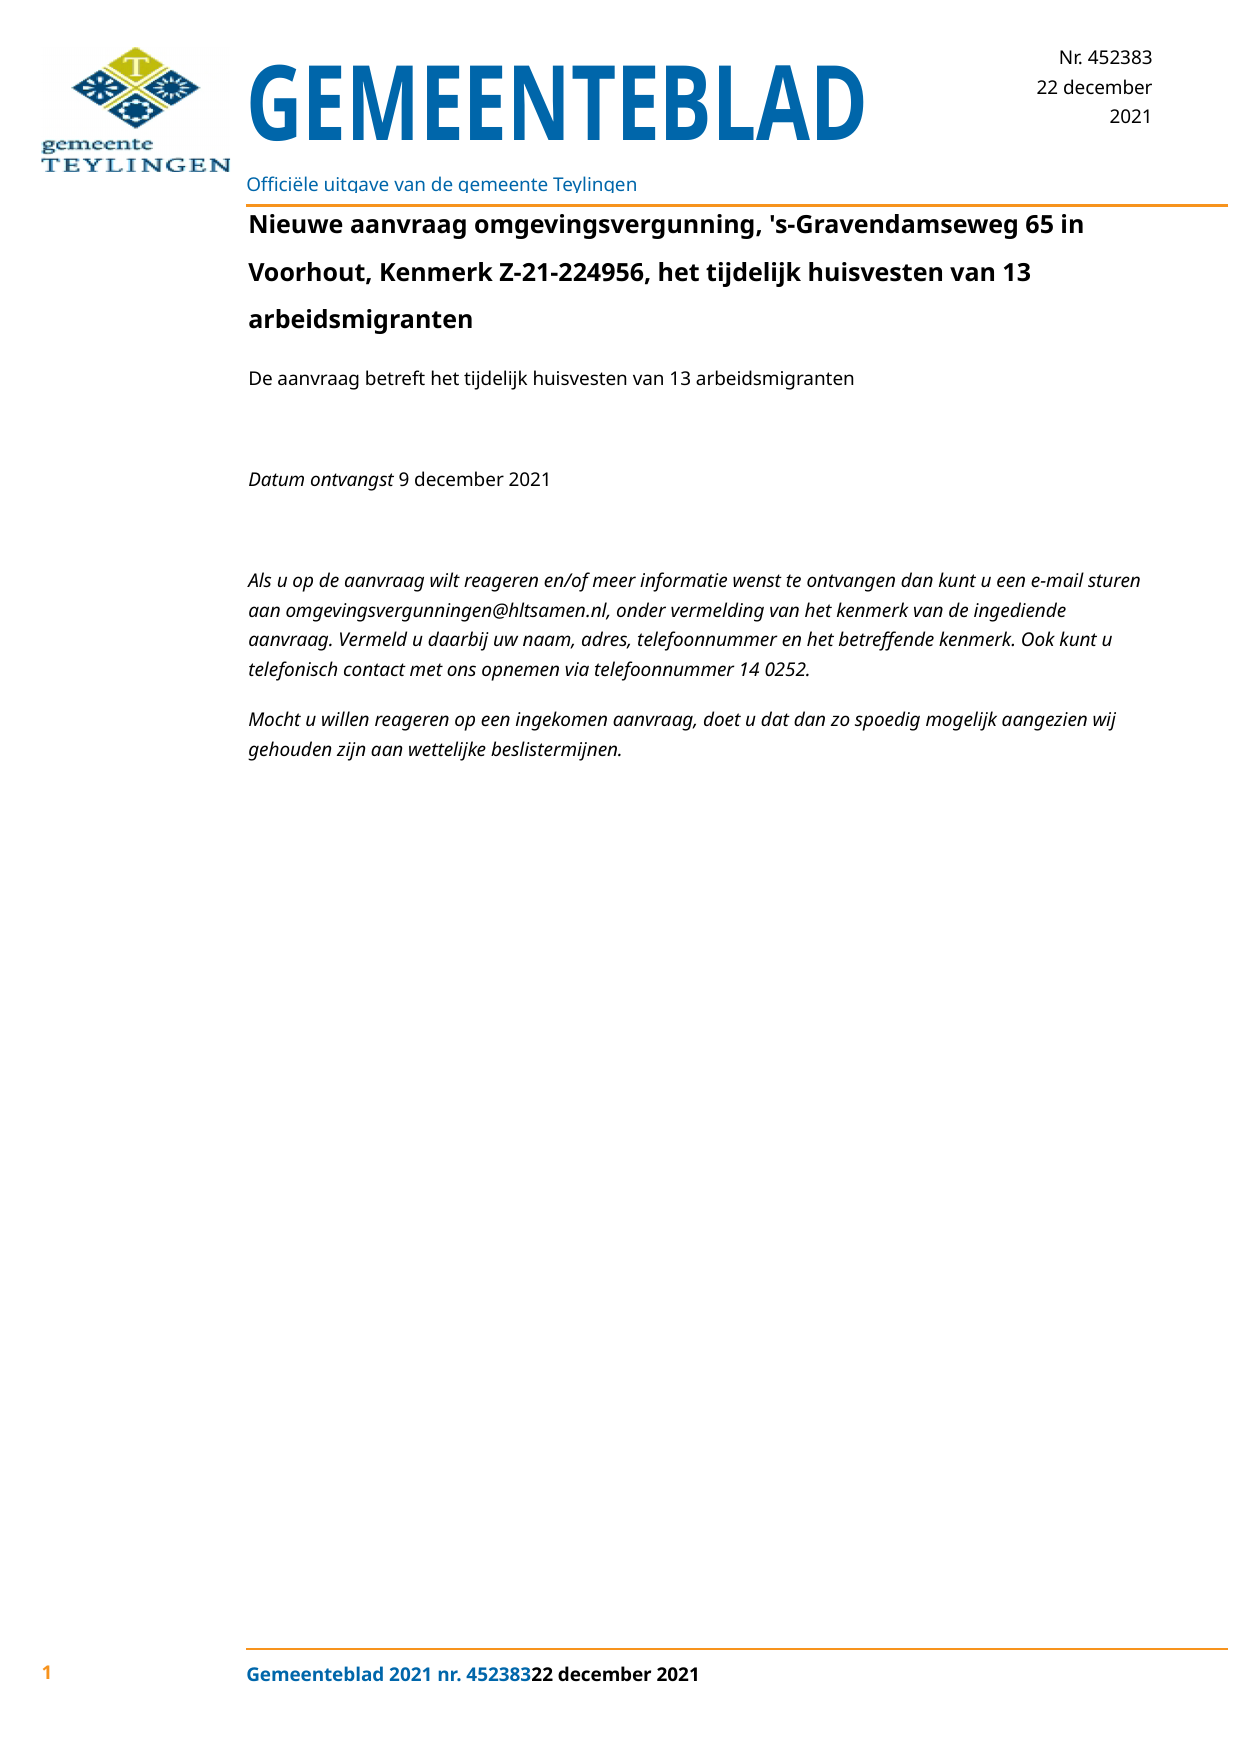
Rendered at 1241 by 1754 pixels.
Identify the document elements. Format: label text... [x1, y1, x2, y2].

text Nieuwe aanvraag omgevingsvergunning, 's-Gravendamseweg 65 in Voorhout, Kenmerk Z-21-224956, het tijdelijk huisvesten van 13 arbeidsmigranten [248, 207, 1152, 336]
picture [41, 47, 231, 172]
text Mocht u willen reageren op een ingekomen aanvraag, doet u dat dan zo spoedig mogelijk aangezien wij gehouden zijn aan wettelijke beslistermijnen. [248, 706, 1152, 762]
text De aanvraag betreft het tijdelijk huisvesten van 13 arbeidsmigranten [248, 366, 1152, 391]
text Als u op de aanvraag wilt reageren en/of meer informatie wenst te ontvangen dan kunt u een e-mail sturen aan omgevingsvergunningen@hltsamen.nl, onder vermelding van het kenmerk van de ingediende aanvraag. Vermeld u daarbij uw naam, adres, telefoonnummer en het betreffende kenmerk. Ook kunt u telefonisch contact met ons opnemen via telefoonnummer 14 0252. [248, 567, 1152, 682]
text Datum ontvangst 9 december 2021 [248, 466, 1152, 492]
